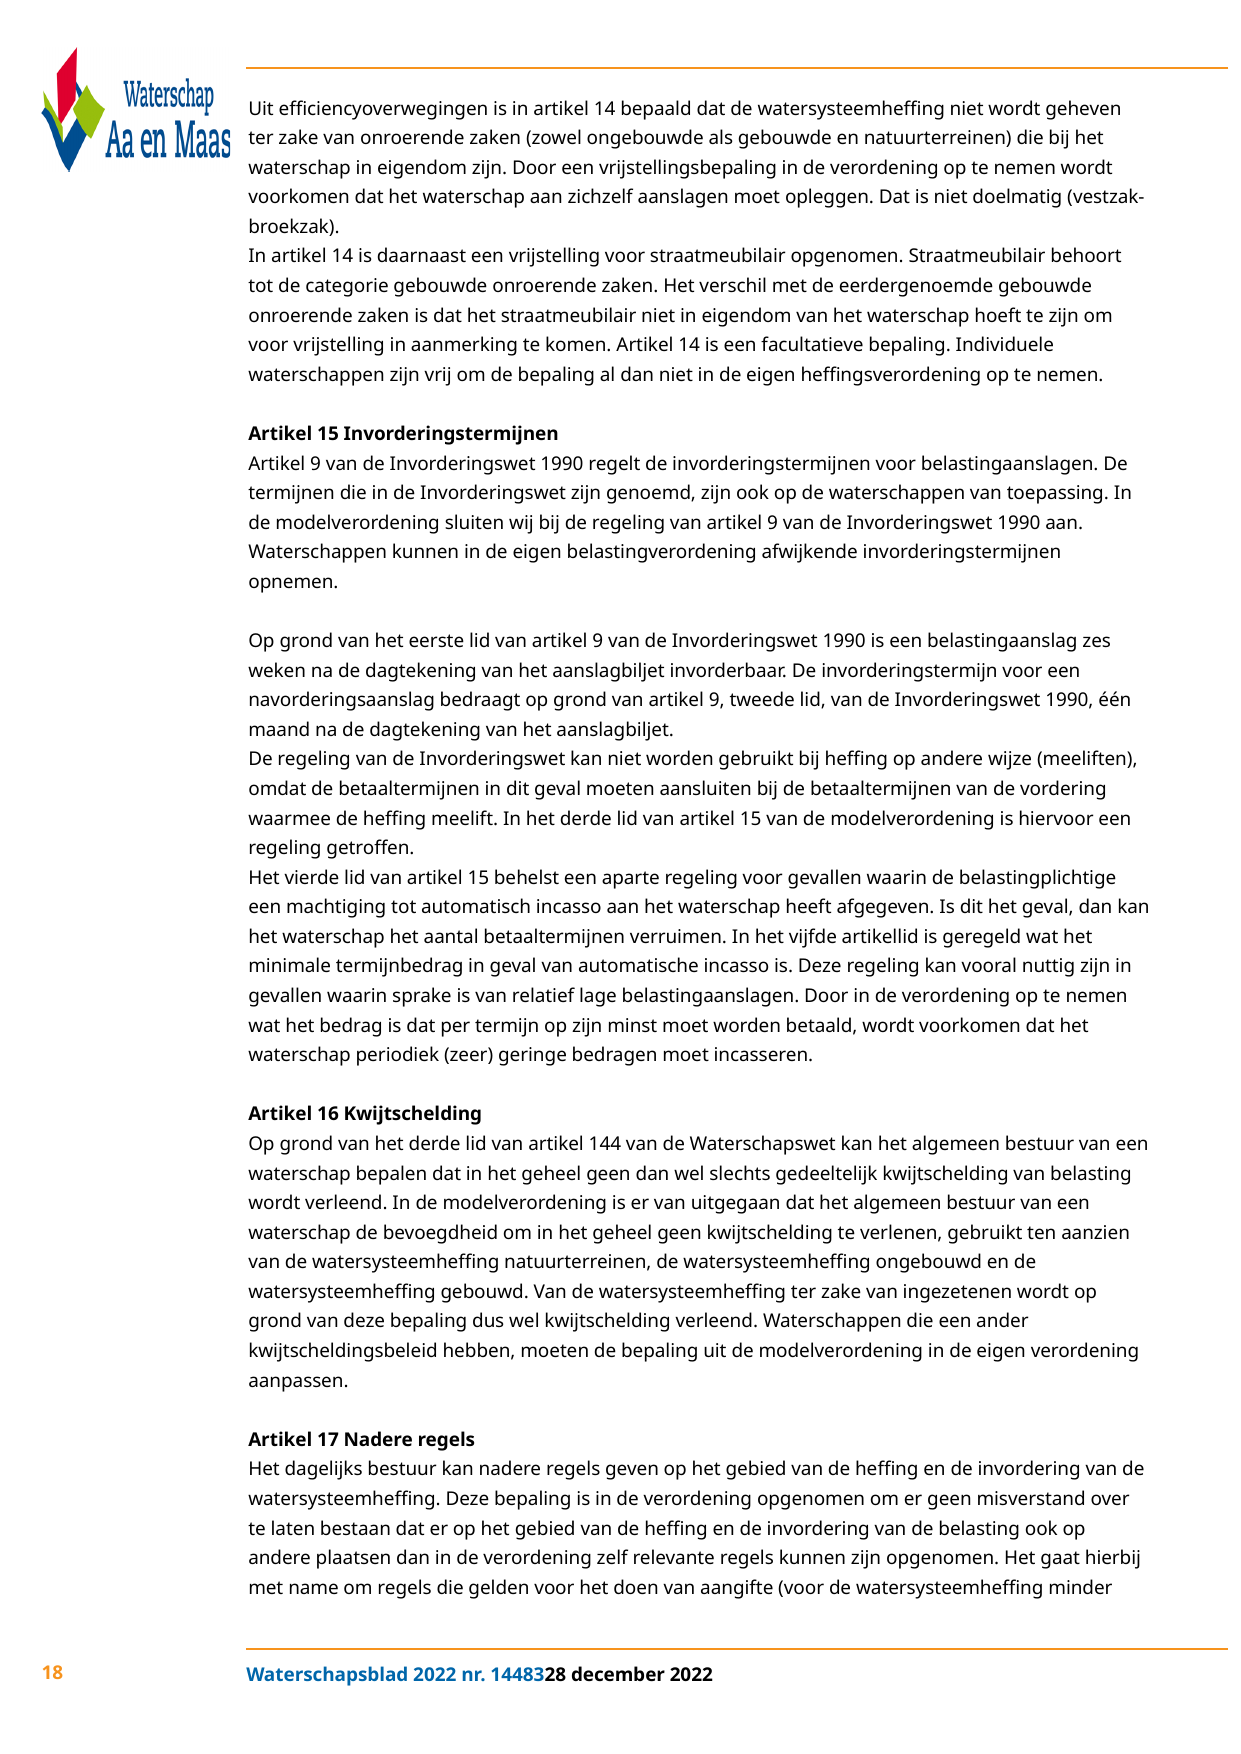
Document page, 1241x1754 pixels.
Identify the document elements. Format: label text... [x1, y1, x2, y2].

text Artikel 16 Kwijtschelding [248, 1101, 1152, 1126]
text Artikel 9 van de Invorderingswet 1990 regelt de invorderingstermijnen voor belastingaanslagen. De termijnen die in de Invorderingswet zijn genoemd, zijn ook op de waterschappen van toepassing. In de modelverordening sluiten wij bij de regeling van artikel 9 van de Invorderingswet 1990 aan. Waterschappen kunnen in de eigen belastingverordening afwijkende invorderingstermijnen opnemen. [248, 450, 1152, 594]
text Het vierde lid van artikel 15 behelst een aparte regeling voor gevallen waarin de belastingplichtige een machtiging tot automatisch incasso aan het waterschap heeft afgegeven. Is dit het geval, dan kan het waterschap het aantal betaaltermijnen verruimen. In het vijfde artikellid is geregeld wat het minimale termijnbedrag in geval van automatische incasso is. Deze regeling kan vooral nuttig zijn in gevallen waarin sprake is van relatief lage belastingaanslagen. Door in de verordening op te nemen wat het bedrag is dat per termijn op zijn minst moet worden betaald, wordt voorkomen dat het waterschap periodiek (zeer) geringe bedragen moet incasseren. [248, 864, 1152, 1067]
text Op grond van het derde lid van artikel 144 van de Waterschapswet kan het algemeen bestuur van een waterschap bepalen dat in het geheel geen dan wel slechts gedeeltelijk kwijtschelding van belasting wordt verleend. In de modelverordening is er van uitgegaan dat het algemeen bestuur van een waterschap de bevoegdheid om in het geheel geen kwijtschelding te verlenen, gebruikt ten aanzien van de watersysteemheffing natuurterreinen, de watersysteemheffing ongebouwd en de watersysteemheffing gebouwd. Van de watersysteemheffing ter zake van ingezetenen wordt op grond van deze bepaling dus wel kwijtschelding verleend. Waterschappen die een ander kwijtscheldingsbeleid hebben, moeten de bepaling uit de modelverordening in de eigen verordening aanpassen. [248, 1130, 1152, 1393]
picture [41, 47, 231, 172]
text In artikel 14 is daarnaast een vrijstelling voor straatmeubilair opgenomen. Straatmeubilair behoort tot de categorie gebouwde onroerende zaken. Het verschil met de eerdergenoemde gebouwde onroerende zaken is dat het straatmeubilair niet in eigendom van het waterschap hoeft te zijn om voor vrijstelling in aanmerking te komen. Artikel 14 is een facultatieve bepaling. Individuele waterschappen zijn vrij om de bepaling al dan niet in de eigen heffingsverordening op te nemen. [248, 243, 1152, 387]
text De regeling van de Invorderingswet kan niet worden gebruikt bij heffing op andere wijze (meeliften), omdat de betaaltermijnen in dit geval moeten aansluiten bij de betaaltermijnen van de vordering waarmee de heffing meelift. In het derde lid van artikel 15 van de modelverordening is hiervoor een regeling getroffen. [248, 746, 1152, 860]
text Op grond van het eerste lid van artikel 9 van de Invorderingswet 1990 is een belastingaanslag zes weken na de dagtekening van het aanslagbiljet invorderbaar. De invorderingstermijn voor een navorderingsaanslag bedraagt op grond van artikel 9, tweede lid, van de Invorderingswet 1990, één maand na de dagtekening van het aanslagbiljet. [248, 627, 1152, 742]
text Artikel 17 Nadere regels [248, 1426, 1152, 1452]
text Artikel 15 Invorderingstermijnen [248, 420, 1152, 446]
text Uit efficiencyoverwegingen is in artikel 14 bepaald dat de watersysteemheffing niet wordt geheven ter zake van onroerende zaken (zowel ongebouwde als gebouwde en natuurterreinen) die bij het waterschap in eigendom zijn. Door een vrijstellingsbepaling in de verordening op te nemen wordt voorkomen dat het waterschap aan zichzelf aanslagen moet opleggen. Dat is niet doelmatig (vestzak-broekzak). [248, 95, 1152, 239]
text Het dagelijks bestuur kan nadere regels geven op het gebied van de heffing en de invordering van de watersysteemheffing. Deze bepaling is in de verordening opgenomen om er geen misverstand over te laten bestaan dat er op het gebied van de heffing en de invordering van de belasting ook op andere plaatsen dan in de verordening zelf relevante regels kunnen zijn opgenomen. Het gaat hierbij met name om regels die gelden voor het doen van aangifte (voor de watersysteemheffing minder [248, 1456, 1152, 1600]
